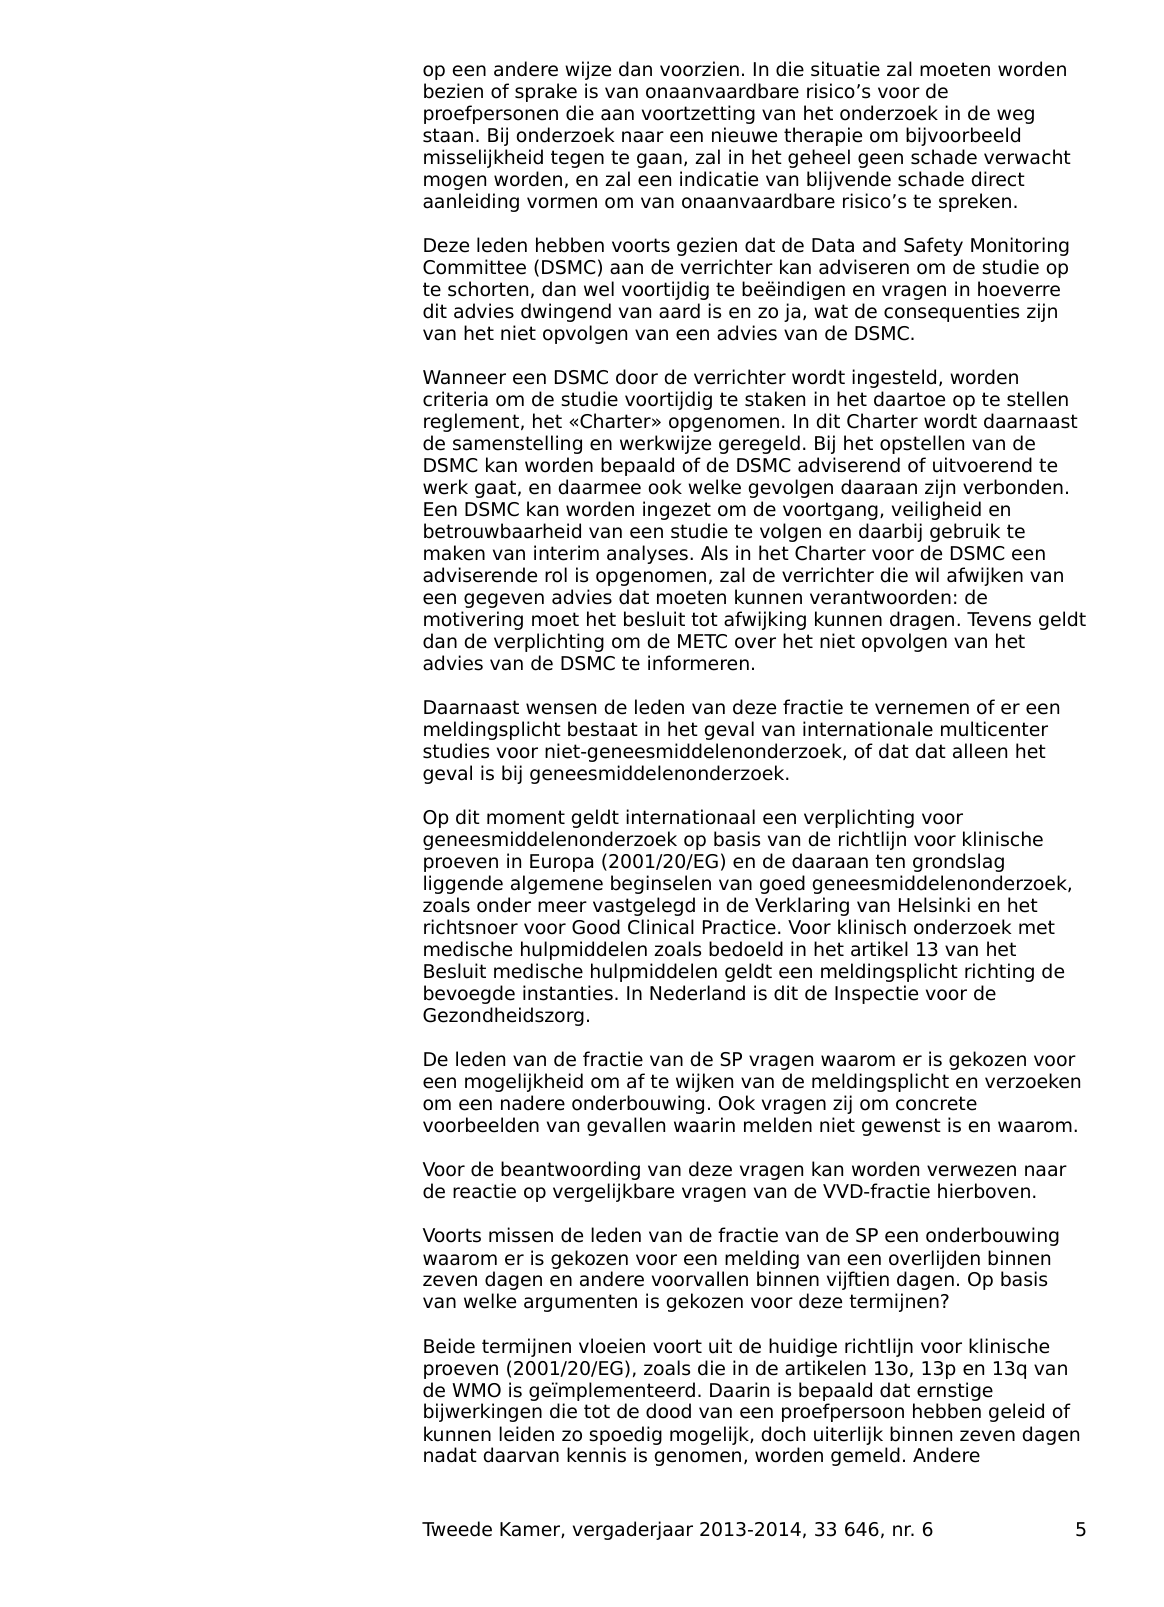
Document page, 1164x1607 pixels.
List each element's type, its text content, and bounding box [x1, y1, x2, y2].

text op een andere wijze dan voorzien. In die situatie zal moeten worden bezien of sprake is van onaanvaardbare risico’s voor de proefpersonen die aan voortzetting van het onderzoek in de weg staan. Bij onderzoek naar een nieuwe therapie om bijvoorbeeld misselijkheid tegen te gaan, zal in het geheel geen schade verwacht mogen worden, en zal een indicatie van blijvende schade direct aanleiding vormen om van onaanvaardbare risico’s te spreken. [422, 59, 1087, 213]
text Daarnaast wensen de leden van deze fractie te vernemen of er een meldingsplicht bestaat in het geval van internationale multicenter studies voor niet-geneesmiddelenonderzoek, of dat dat alleen het geval is bij geneesmiddelenonderzoek. [422, 697, 1087, 785]
text Deze leden hebben voorts gezien dat de Data and Safety Monitoring Committee (DSMC) aan de verrichter kan adviseren om de studie op te schorten, dan wel voortijdig te beëindigen en vragen in hoeverre dit advies dwingend van aard is en zo ja, wat de consequenties zijn van het niet opvolgen van een advies van de DSMC. [422, 235, 1087, 345]
text Op dit moment geldt internationaal een verplichting voor geneesmiddelenonderzoek op basis van de richtlijn voor klinische proeven in Europa (2001/20/EG) en de daaraan ten grondslag liggende algemene beginselen van goed geneesmiddelenonderzoek, zoals onder meer vastgelegd in de Verklaring van Helsinki en het richtsnoer voor Good Clinical Practice. Voor klinisch onderzoek met medische hulpmiddelen zoals bedoeld in het artikel 13 van het Besluit medische hulpmiddelen geldt een meldingsplicht richting de bevoegde instanties. In Nederland is dit de Inspectie voor de Gezondheidszorg. [422, 807, 1087, 1027]
text Wanneer een DSMC door de verrichter wordt ingesteld, worden criteria om de studie voortijdig te staken in het daartoe op te stellen reglement, het «Charter» opgenomen. In dit Charter wordt daarnaast de samenstelling en werkwijze geregeld. Bij het opstellen van de DSMC kan worden bepaald of de DSMC adviserend of uitvoerend te werk gaat, en daarmee ook welke gevolgen daaraan zijn verbonden. Een DSMC kan worden ingezet om de voortgang, veiligheid en betrouwbaarheid van een studie te volgen en daarbij gebruik te maken van interim analyses. Als in het Charter voor de DSMC een adviserende rol is opgenomen, zal de verrichter die wil afwijken van een gegeven advies dat moeten kunnen verantwoorden: de motivering moet het besluit tot afwijking kunnen dragen. Tevens geldt dan de verplichting om de METC over het niet opvolgen van het advies van de DSMC te informeren. [422, 367, 1087, 675]
text Beide termijnen vloeien voort uit de huidige richtlijn voor klinische proeven (2001/20/EG), zoals die in de artikelen 13o, 13p en 13q van de WMO is geïmplementeerd. Daarin is bepaald dat ernstige bijwerkingen die tot de dood van een proefpersoon hebben geleid of kunnen leiden zo spoedig mogelijk, doch uiterlijk binnen zeven dagen nadat daarvan kennis is genomen, worden gemeld. Andere [422, 1336, 1087, 1467]
text Voor de beantwoording van deze vragen kan worden verwezen naar de reactie op vergelijkbare vragen van de VVD-fractie hierboven. [422, 1159, 1087, 1203]
text Voorts missen de leden van de fractie van de SP een onderbouwing waarom er is gekozen voor een melding van een overlijden binnen zeven dagen en andere voorvallen binnen vijftien dagen. Op basis van welke argumenten is gekozen voor deze termijnen? [422, 1225, 1087, 1313]
text De leden van de fractie van de SP vragen waarom er is gekozen voor een mogelijkheid om af te wijken van de meldingsplicht en verzoeken om een nadere onderbouwing. Ook vragen zij om concrete voorbeelden van gevallen waarin melden niet gewenst is en waarom. [422, 1049, 1087, 1137]
